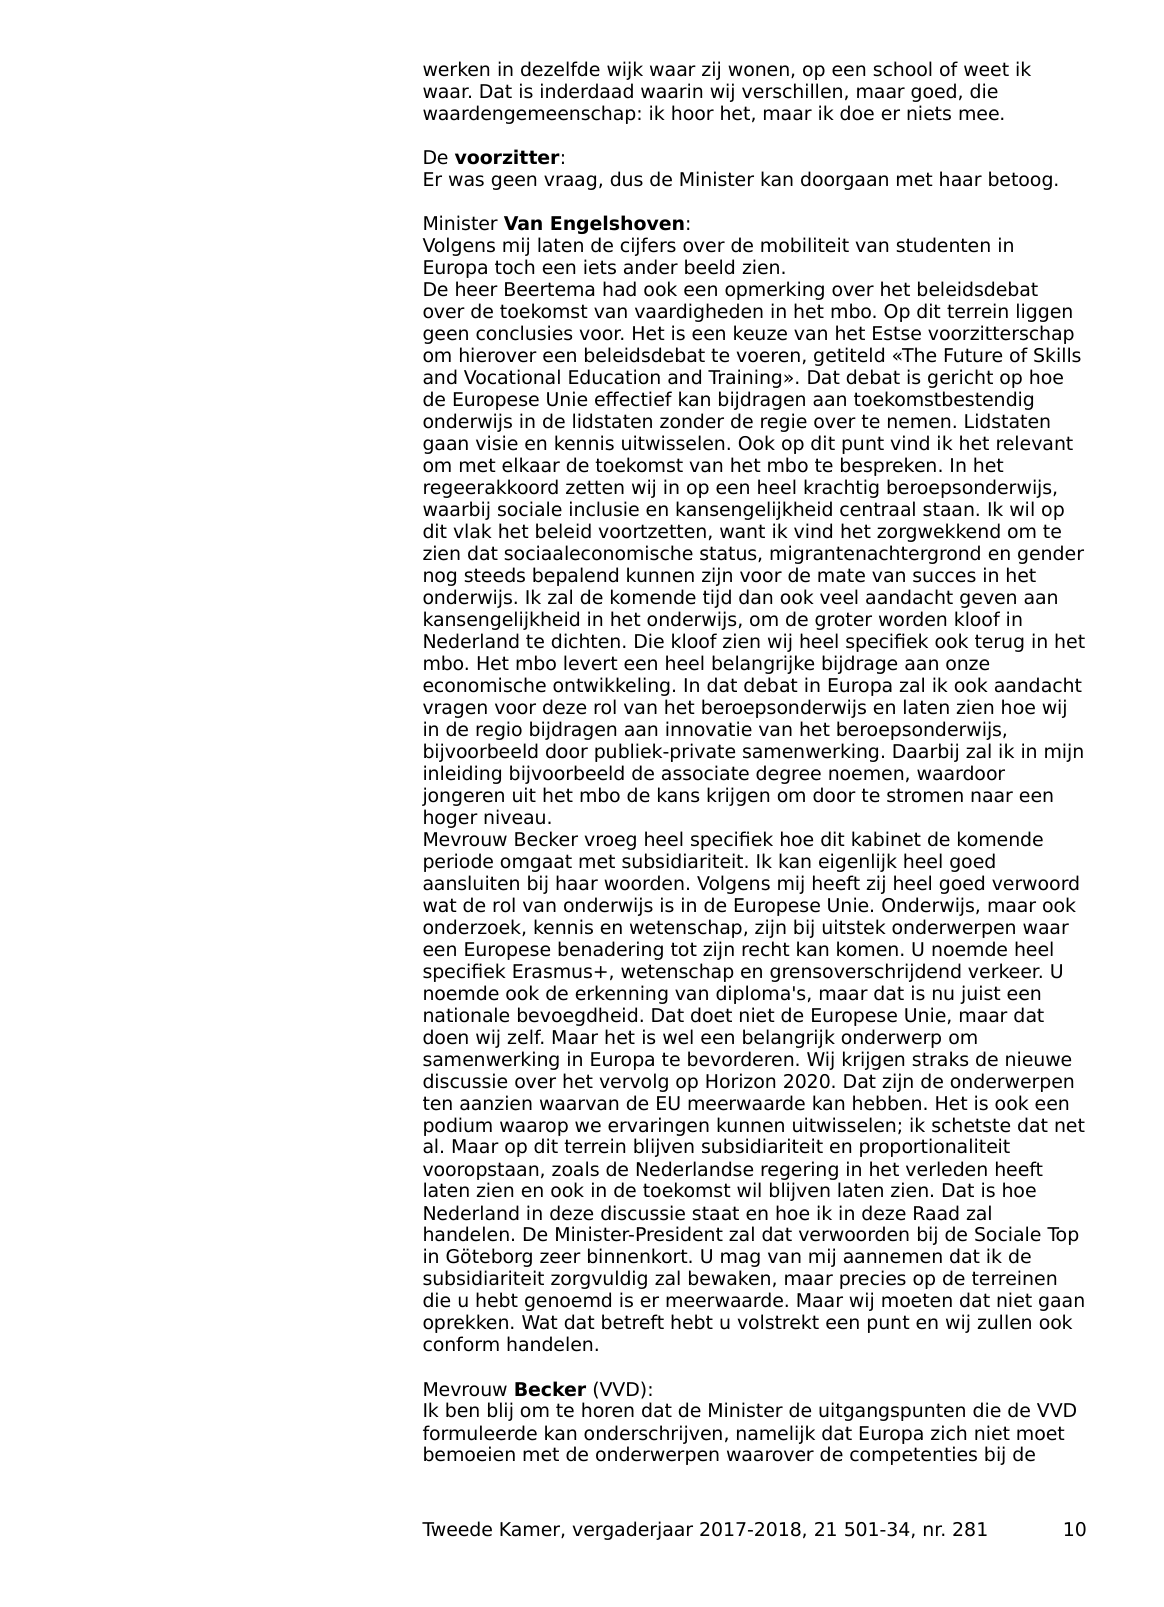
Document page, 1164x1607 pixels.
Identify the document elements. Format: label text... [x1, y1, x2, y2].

text Er was geen vraag, dus de Minister kan doorgaan met haar betoog. [422, 169, 1087, 191]
text De heer Beertema had ook een opmerking over het beleidsdebat over de toekomst van vaardigheden in het mbo. Op dit terrein liggen geen conclusies voor. Het is een keuze van het Estse voorzitterschap om hierover een beleidsdebat te voeren, getiteld «The Future of Skills and Vocational Education and Training». Dat debat is gericht op hoe de Europese Unie effectief kan bijdragen aan toekomstbestendig onderwijs in de lidstaten zonder de regie over te nemen. Lidstaten gaan visie en kennis uitwisselen. Ook op dit punt vind ik het relevant om met elkaar de toekomst van het mbo te bespreken. In het regeerakkoord zetten wij in op een heel krachtig beroepsonderwijs, waarbij sociale inclusie en kansengelijkheid centraal staan. Ik wil op dit vlak het beleid voortzetten, want ik vind het zorgwekkend om te zien dat sociaaleconomische status, migrantenachtergrond en gender nog steeds bepalend kunnen zijn voor de mate van succes in het onderwijs. Ik zal de komende tijd dan ook veel aandacht geven aan kansengelijkheid in het onderwijs, om de groter worden kloof in Nederland te dichten. Die kloof zien wij heel specifiek ook terug in het mbo. Het mbo levert een heel belangrijke bijdrage aan onze economische ontwikkeling. In dat debat in Europa zal ik ook aandacht vragen voor deze rol van het beroepsonderwijs en laten zien hoe wij in de regio bijdragen aan innovatie van het beroepsonderwijs, bijvoorbeeld door publiek-private samenwerking. Daarbij zal ik in mijn inleiding bijvoorbeeld de associate degree noemen, waardoor jongeren uit het mbo de kans krijgen om door te stromen naar een hoger niveau. [422, 279, 1087, 829]
text Volgens mij laten de cijfers over de mobiliteit van studenten in Europa toch een iets ander beeld zien. [422, 235, 1087, 279]
text Ik ben blij om te horen dat de Minister de uitgangspunten die de VVD formuleerde kan onderschrijven, namelijk dat Europa zich niet moet bemoeien met de onderwerpen waarover de competenties bij de [422, 1400, 1087, 1466]
text Mevrouw Becker (VVD): [422, 1378, 1087, 1400]
text Minister Van Engelshoven: [422, 213, 1087, 235]
text De voorzitter: [422, 147, 1087, 169]
text Mevrouw Becker vroeg heel specifiek hoe dit kabinet de komende periode omgaat met subsidiariteit. Ik kan eigenlijk heel goed aansluiten bij haar woorden. Volgens mij heeft zij heel goed verwoord wat de rol van onderwijs is in de Europese Unie. Onderwijs, maar ook onderzoek, kennis en wetenschap, zijn bij uitstek onderwerpen waar een Europese benadering tot zijn recht kan komen. U noemde heel specifiek Erasmus+, wetenschap en grensoverschrijdend verkeer. U noemde ook de erkenning van diploma's, maar dat is nu juist een nationale bevoegdheid. Dat doet niet de Europese Unie, maar dat doen wij zelf. Maar het is wel een belangrijk onderwerp om samenwerking in Europa te bevorderen. Wij krijgen straks de nieuwe discussie over het vervolg op Horizon 2020. Dat zijn de onderwerpen ten aanzien waarvan de EU meerwaarde kan hebben. Het is ook een podium waarop we ervaringen kunnen uitwisselen; ik schetste dat net al. Maar op dit terrein blijven subsidiariteit en proportionaliteit vooropstaan, zoals de Nederlandse regering in het verleden heeft laten zien en ook in de toekomst wil blijven laten zien. Dat is hoe Nederland in deze discussie staat en hoe ik in deze Raad zal handelen. De Minister-President zal dat verwoorden bij de Sociale Top in Göteborg zeer binnenkort. U mag van mij aannemen dat ik de subsidiariteit zorgvuldig zal bewaken, maar precies op de terreinen die u hebt genoemd is er meerwaarde. Maar wij moeten dat niet gaan oprekken. Wat dat betreft hebt u volstrekt een punt en wij zullen ook conform handelen. [422, 829, 1087, 1356]
text werken in dezelfde wijk waar zij wonen, op een school of weet ik waar. Dat is inderdaad waarin wij verschillen, maar goed, die waardengemeenschap: ik hoor het, maar ik doe er niets mee. [422, 59, 1087, 125]
